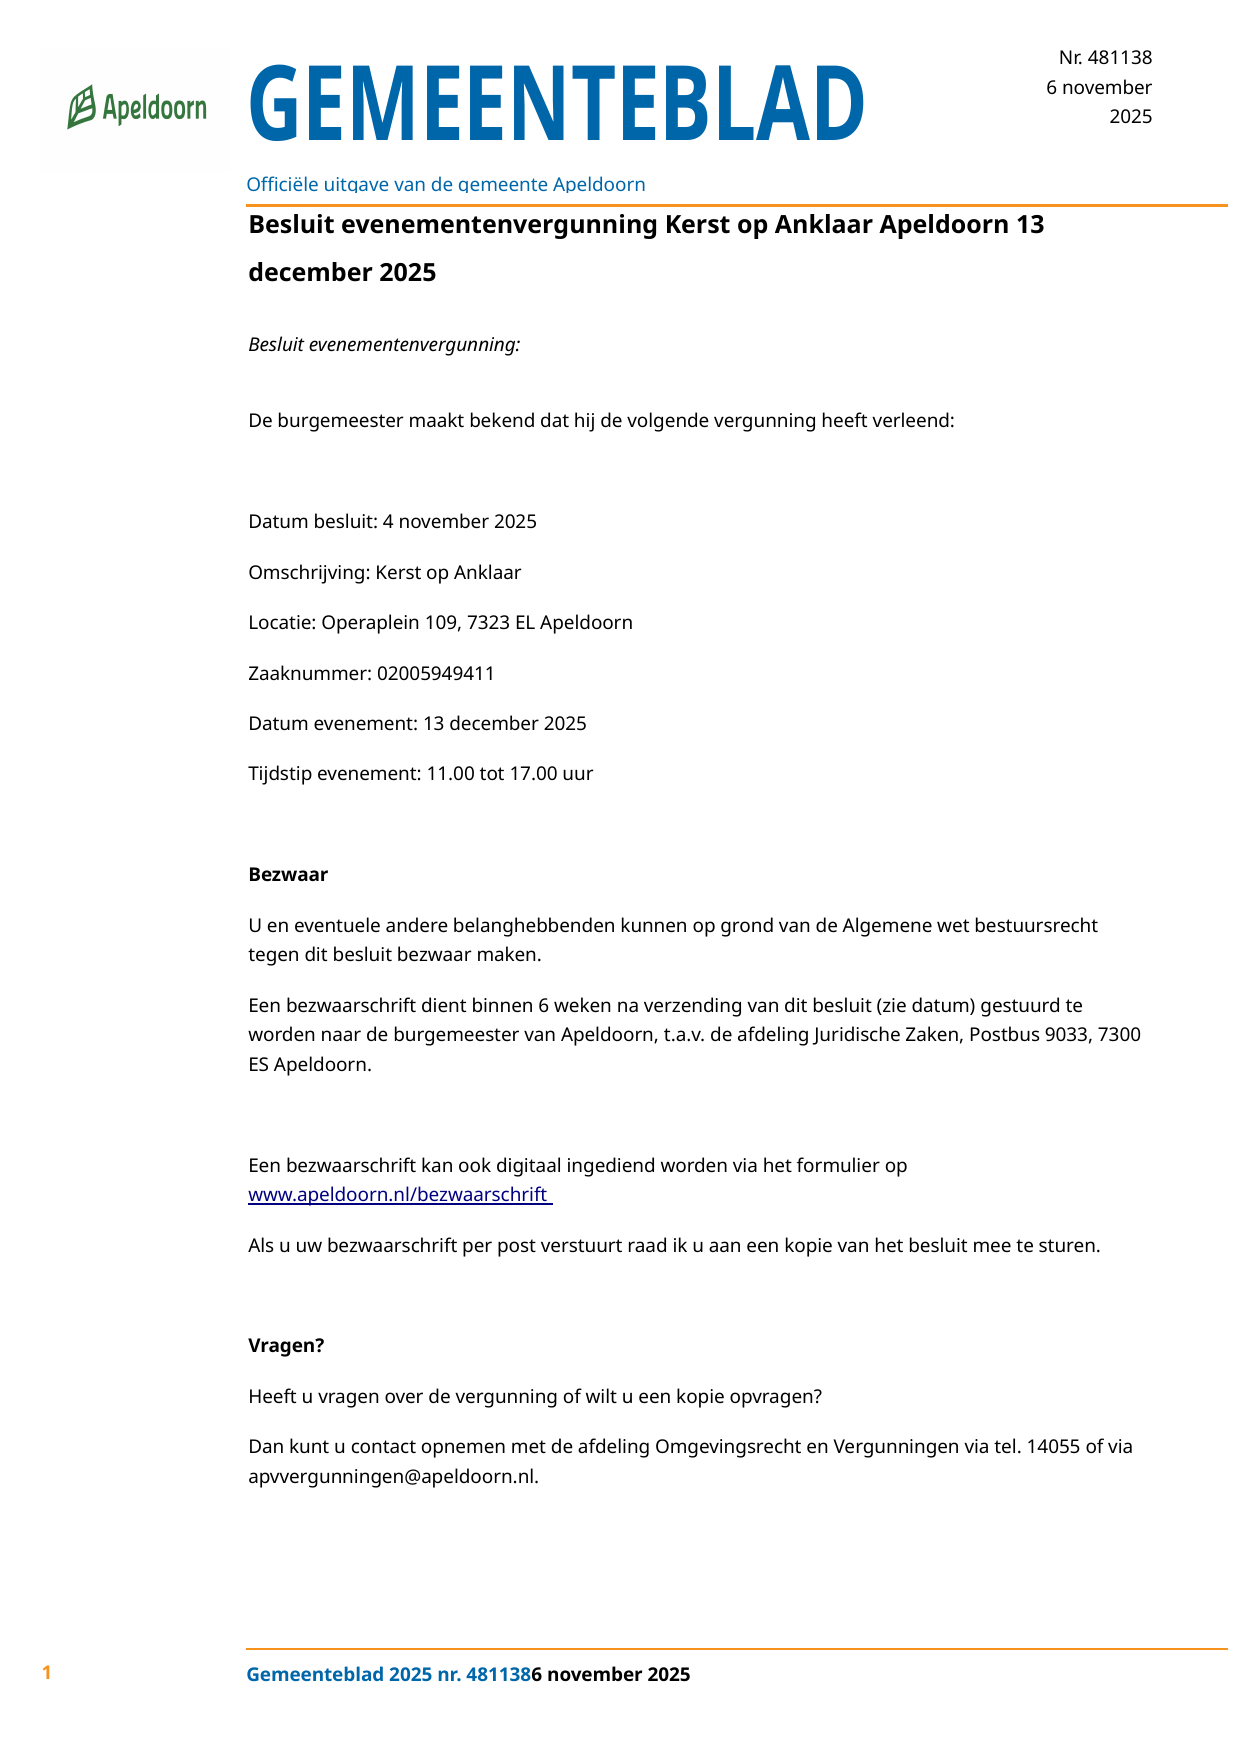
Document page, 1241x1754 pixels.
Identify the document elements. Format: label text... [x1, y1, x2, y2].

text Tijdstip evenement: 11.00 tot 17.00 uur [248, 761, 1152, 786]
text U en eventuele andere belanghebbenden kunnen op grond van de Algemene wet bestuursrecht tegen dit besluit bezwaar maken. [248, 912, 1152, 967]
text Bezwaar [248, 861, 1152, 887]
text Vragen? [248, 1333, 1152, 1358]
text Heeft u vragen over de vergunning of wilt u een kopie opvragen? [248, 1383, 1152, 1409]
text Datum evenement: 13 december 2025 [248, 710, 1152, 736]
text Zaaknummer: 02005949411 [248, 660, 1152, 685]
text Een bezwaarschrift kan ook digitaal ingediend worden via het formulier op www.apeldoorn.nl/bezwaarschrift [248, 1152, 1152, 1207]
text Besluit evenementenvergunning Kerst op Anklaar Apeldoorn 13 december 2025 [248, 207, 1152, 288]
text Een bezwaarschrift dient binnen 6 weken na verzending van dit besluit (zie datum) gestuurd te worden naar de burgemeester van Apeldoorn, t.a.v. de afdeling Juridische Zaken, Postbus 9033, 7300 ES Apeldoorn. [248, 992, 1152, 1077]
text Besluit evenementenvergunning: [248, 331, 1152, 357]
text Omschrijving: Kerst op Anklaar [248, 559, 1152, 584]
text Dan kunt u contact opnemen met de afdeling Omgevingsrecht en Vergunningen via tel. 14055 of via apvvergunningen@apeldoorn.nl. [248, 1433, 1152, 1489]
text Als u uw bezwaarschrift per post verstuurt raad ik u aan een kopie van het besluit mee te sturen. [248, 1232, 1152, 1257]
text Locatie: Operaplein 109, 7323 EL Apeldoorn [248, 609, 1152, 635]
text De burgemeester maakt bekend dat hij de volgende vergunning heeft verleend: [248, 408, 1152, 433]
picture [41, 47, 231, 172]
text Datum besluit: 4 november 2025 [248, 508, 1152, 534]
